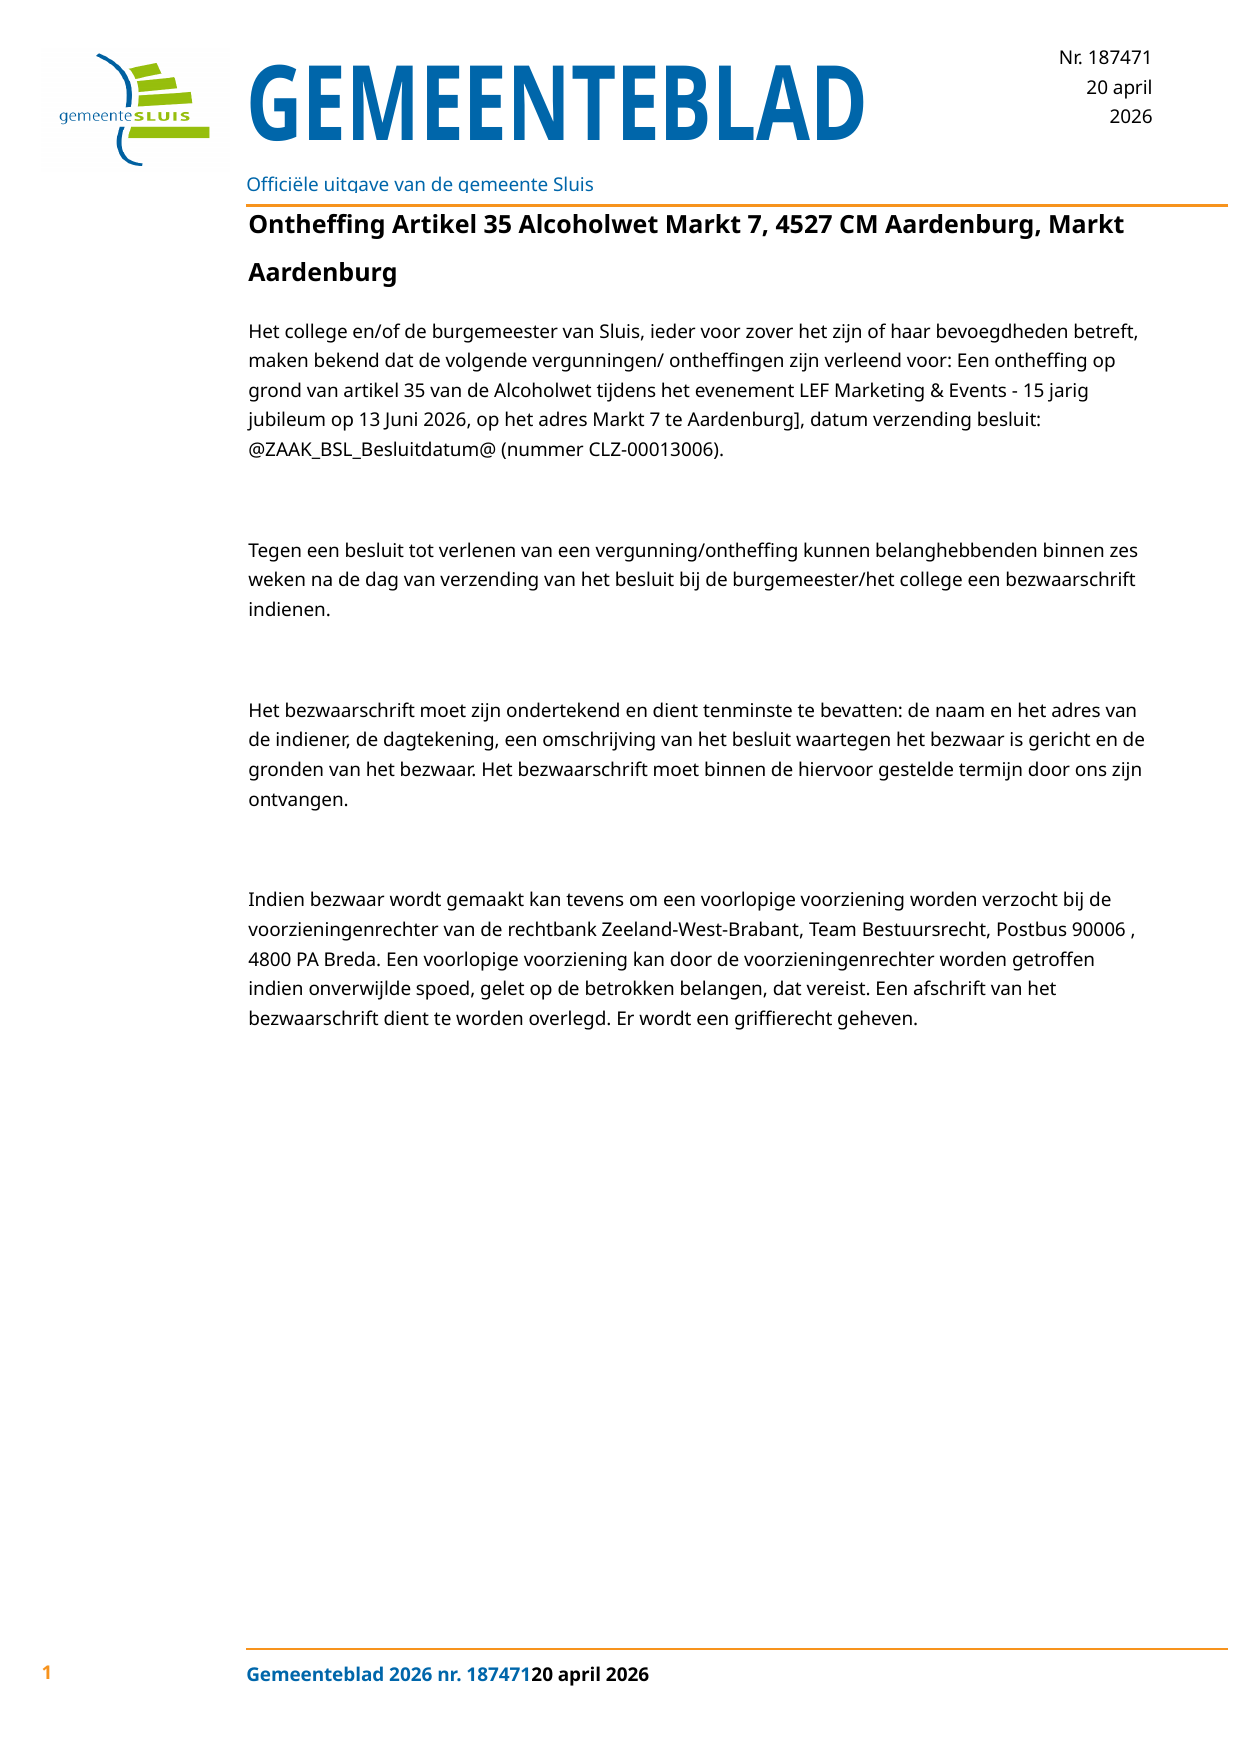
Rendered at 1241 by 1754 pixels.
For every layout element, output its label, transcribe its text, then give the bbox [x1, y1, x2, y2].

text Indien bezwaar wordt gemaakt kan tevens om een voorlopige voorziening worden verzocht bij de voorzieningenrechter van de rechtbank Zeeland-West-Brabant, Team Bestuursrecht, Postbus 90006 , 4800 PA Breda. Een voorlopige voorziening kan door de voorzieningenrechter worden getroffen indien onverwijlde spoed, gelet op de betrokken belangen, dat vereist. Een afschrift van het bezwaarschrift dient te worden overlegd. Er wordt een griffierecht geheven. [248, 887, 1152, 1031]
text Het college en/of de burgemeester van Sluis, ieder voor zover het zijn of haar bevoegdheden betreft, maken bekend dat de volgende vergunningen/ ontheffingen zijn verleend voor: Een ontheffing op grond van artikel 35 van de Alcoholwet tijdens het evenement LEF Marketing & Events - 15 jarig jubileum op 13 Juni 2026, op het adres Markt 7 te Aardenburg], datum verzending besluit: @ZAAK_BSL_Besluitdatum@ (nummer CLZ-00013006). [248, 318, 1152, 462]
text Het bezwaarschrift moet zijn ondertekend en dient tenminste te bevatten: de naam en het adres van de indiener, de dagtekening, een omschrijving van het besluit waartegen het bezwaar is gericht en de gronden van het bezwaar. Het bezwaarschrift moet binnen de hiervoor gestelde termijn door ons zijn ontvangen. [248, 697, 1152, 812]
text Tegen een besluit tot verlenen van een vergunning/ontheffing kunnen belanghebbenden binnen zes weken na de dag van verzending van het besluit bij de burgemeester/het college een bezwaarschrift indienen. [248, 537, 1152, 622]
text Ontheffing Artikel 35 Alcoholwet Markt 7, 4527 CM Aardenburg, Markt Aardenburg [248, 207, 1152, 288]
picture [41, 47, 231, 172]
